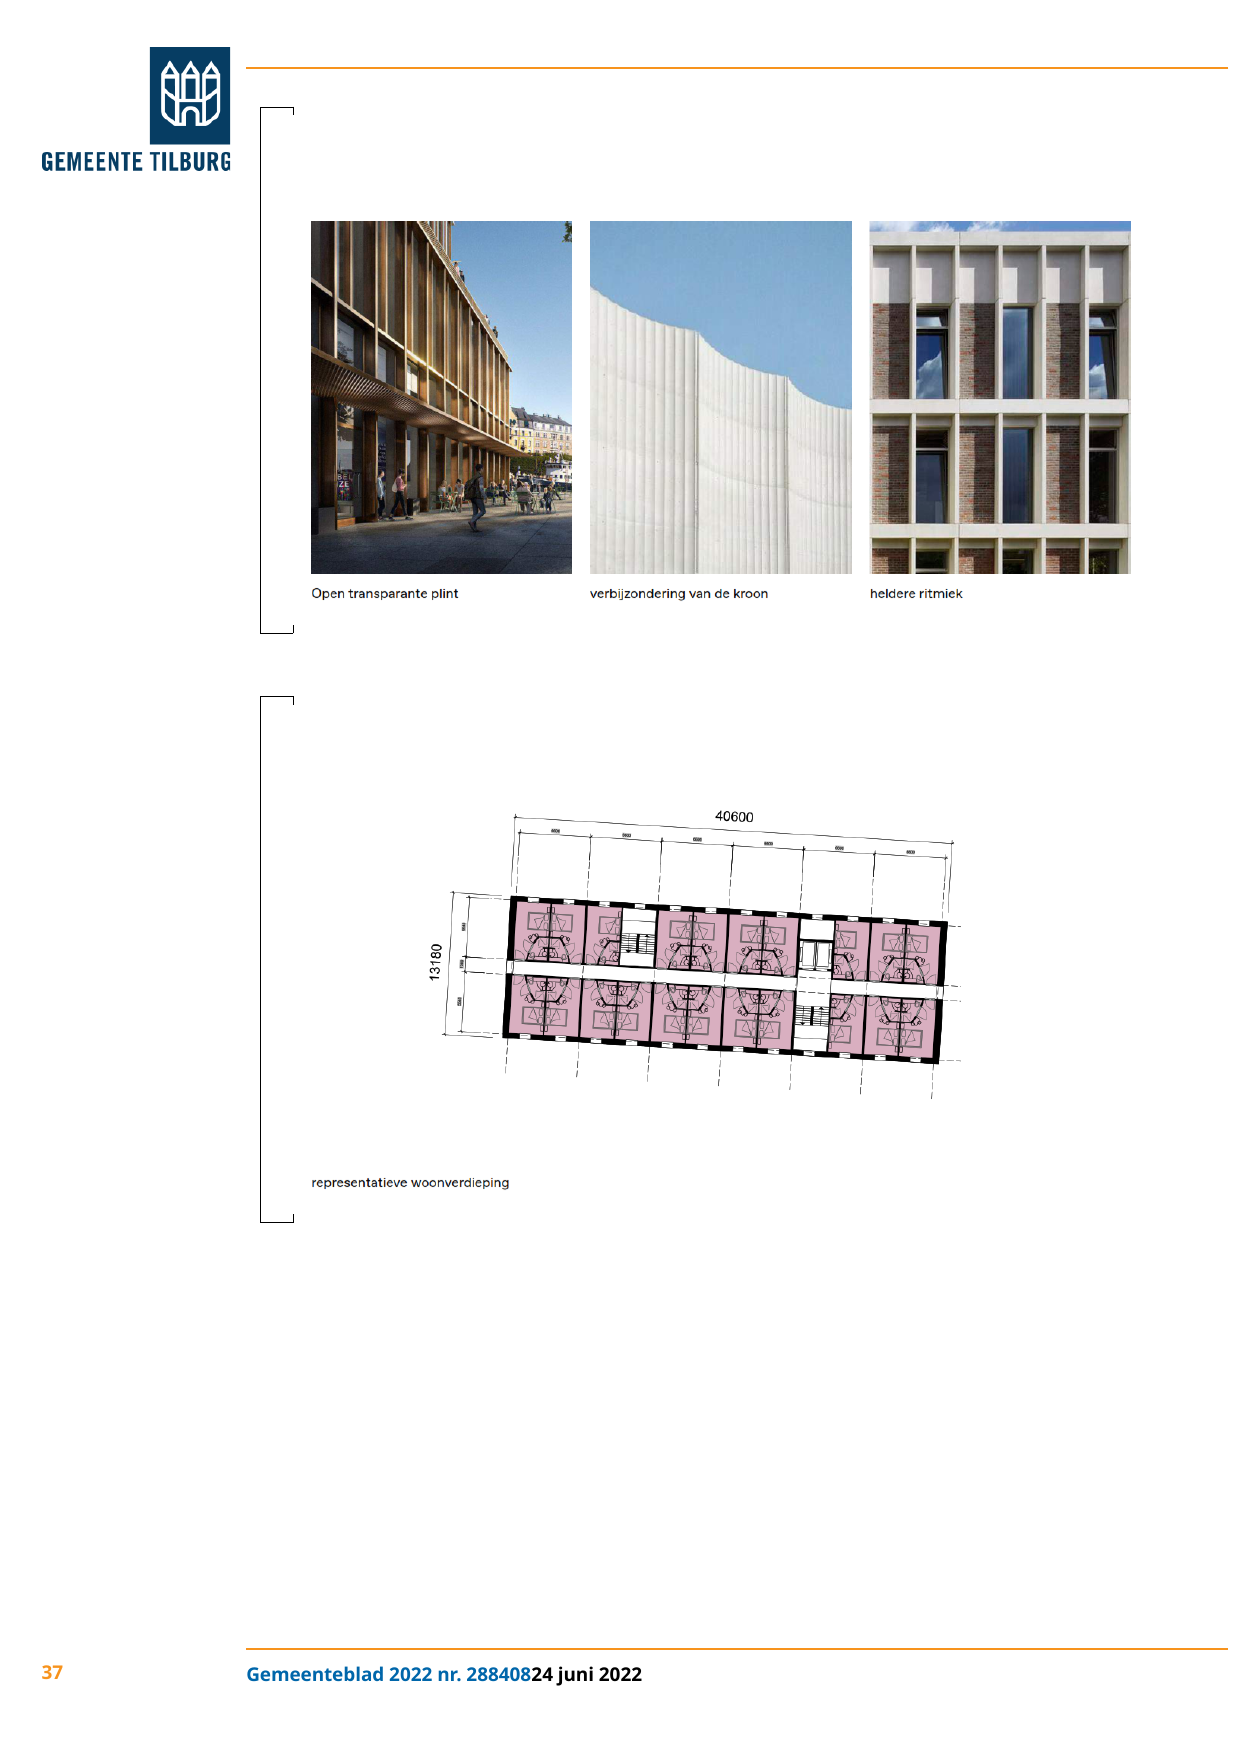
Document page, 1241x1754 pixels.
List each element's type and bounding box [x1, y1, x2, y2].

picture [41, 47, 231, 172]
picture [268, 115, 1173, 625]
picture [268, 705, 1173, 1214]
